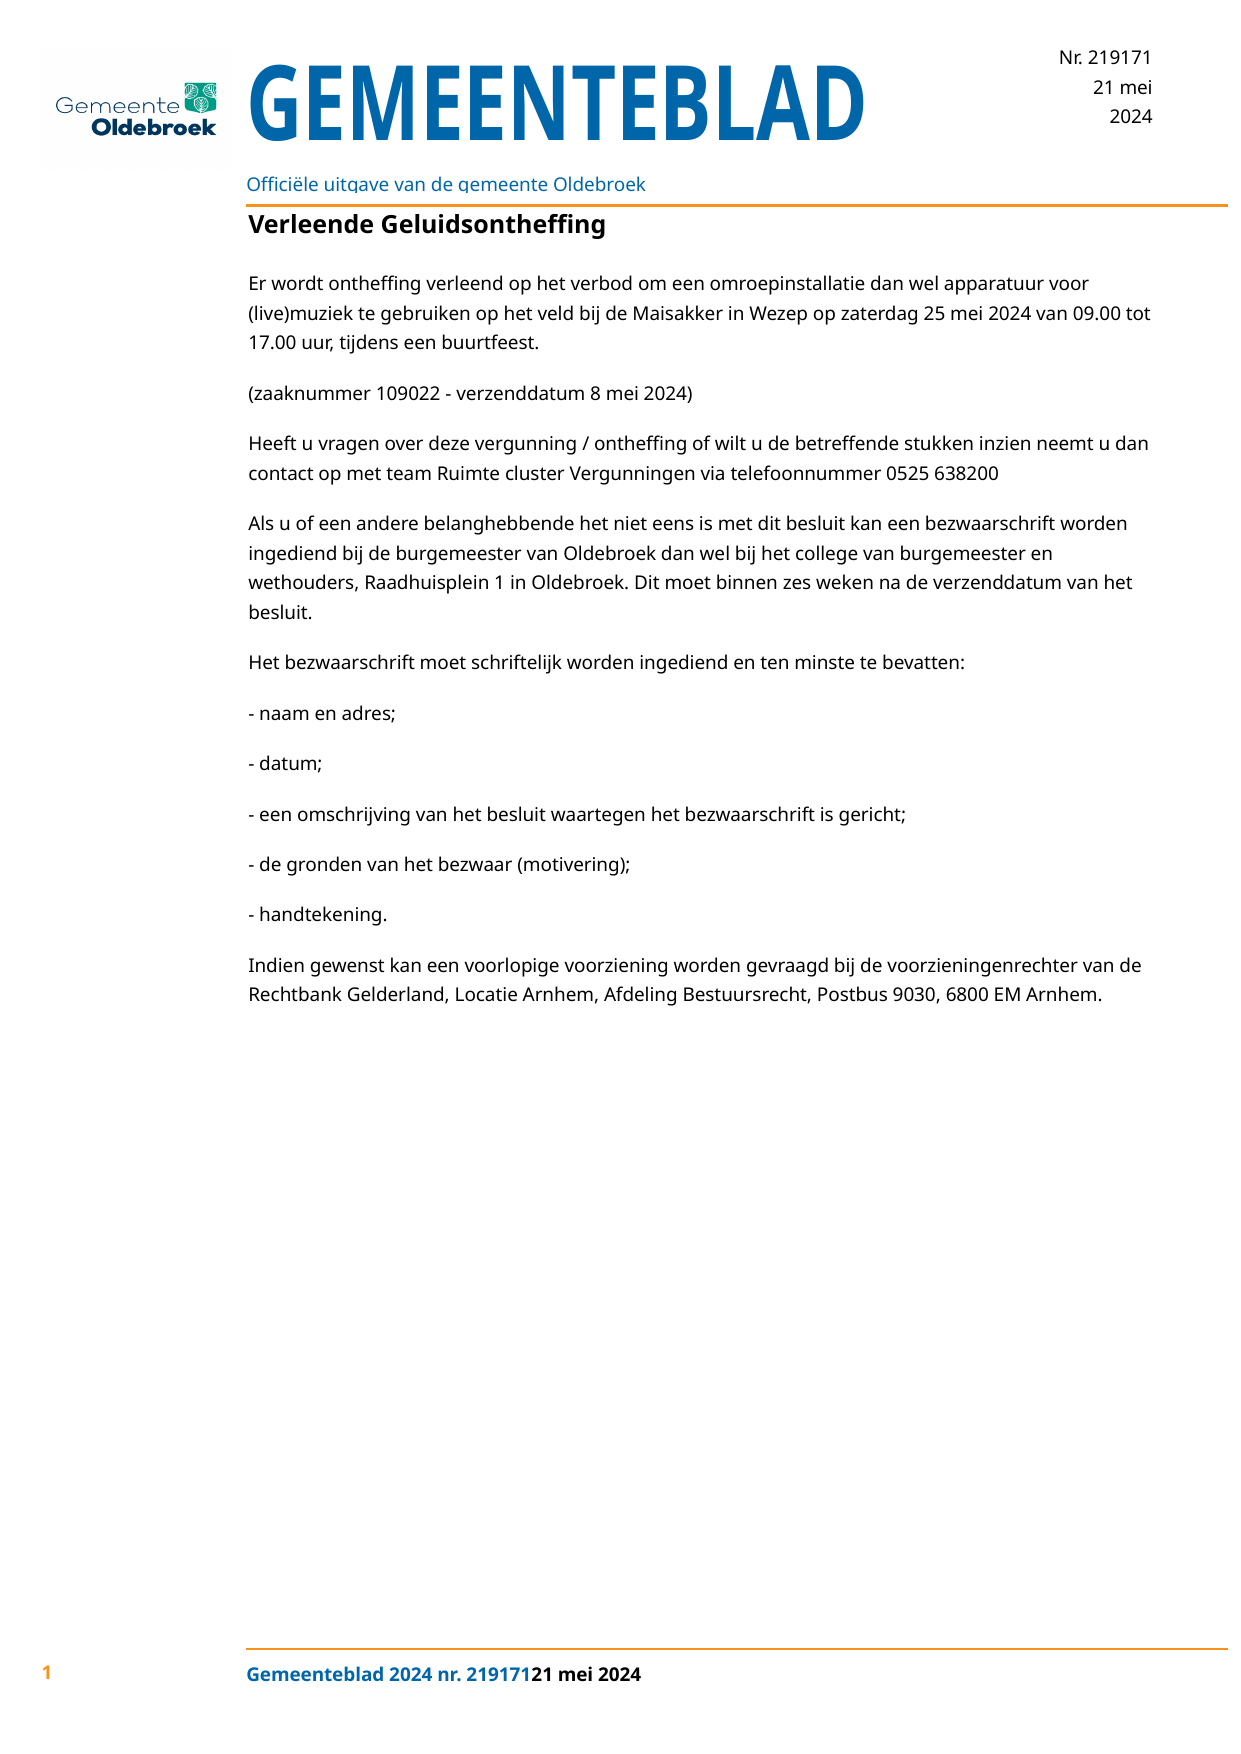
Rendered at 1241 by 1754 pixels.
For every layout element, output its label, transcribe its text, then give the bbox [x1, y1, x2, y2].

text Het bezwaarschrift moet schriftelijk worden ingediend en ten minste te bevatten: [248, 649, 1152, 675]
text Er wordt ontheffing verleend op het verbod om een omroepinstallatie dan wel apparatuur voor (live)muziek te gebruiken op het veld bij de Maisakker in Wezep op zaterdag 25 mei 2024 van 09.00 tot 17.00 uur, tijdens een buurtfeest. [248, 270, 1152, 355]
text - handtekening. [248, 902, 1152, 927]
text Als u of een andere belanghebbende het niet eens is met dit besluit kan een bezwaarschrift worden ingediend bij de burgemeester van Oldebroek dan wel bij het college van burgemeester en wethouders, Raadhuisplein 1 in Oldebroek. Dit moet binnen zes weken na de verzenddatum van het besluit. [248, 510, 1152, 625]
text Verleende Geluidsontheffing [248, 207, 1152, 241]
text Heeft u vragen over deze vergunning / ontheffing of wilt u de betreffende stukken inzien neemt u dan contact op met team Ruimte cluster Vergunningen via telefoonnummer 0525 638200 [248, 430, 1152, 486]
text - de gronden van het bezwaar (motivering); [248, 851, 1152, 877]
text - een omschrijving van het besluit waartegen het bezwaarschrift is gericht; [248, 801, 1152, 826]
text Indien gewenst kan een voorlopige voorziening worden gevraagd bij de voorzieningenrechter van de Rechtbank Gelderland, Locatie Arnhem, Afdeling Bestuursrecht, Postbus 9030, 6800 EM Arnhem. [248, 952, 1152, 1007]
text - naam en adres; [248, 700, 1152, 726]
text - datum; [248, 750, 1152, 776]
text (zaaknummer 109022 - verzenddatum 8 mei 2024) [248, 380, 1152, 406]
picture [41, 47, 231, 172]
